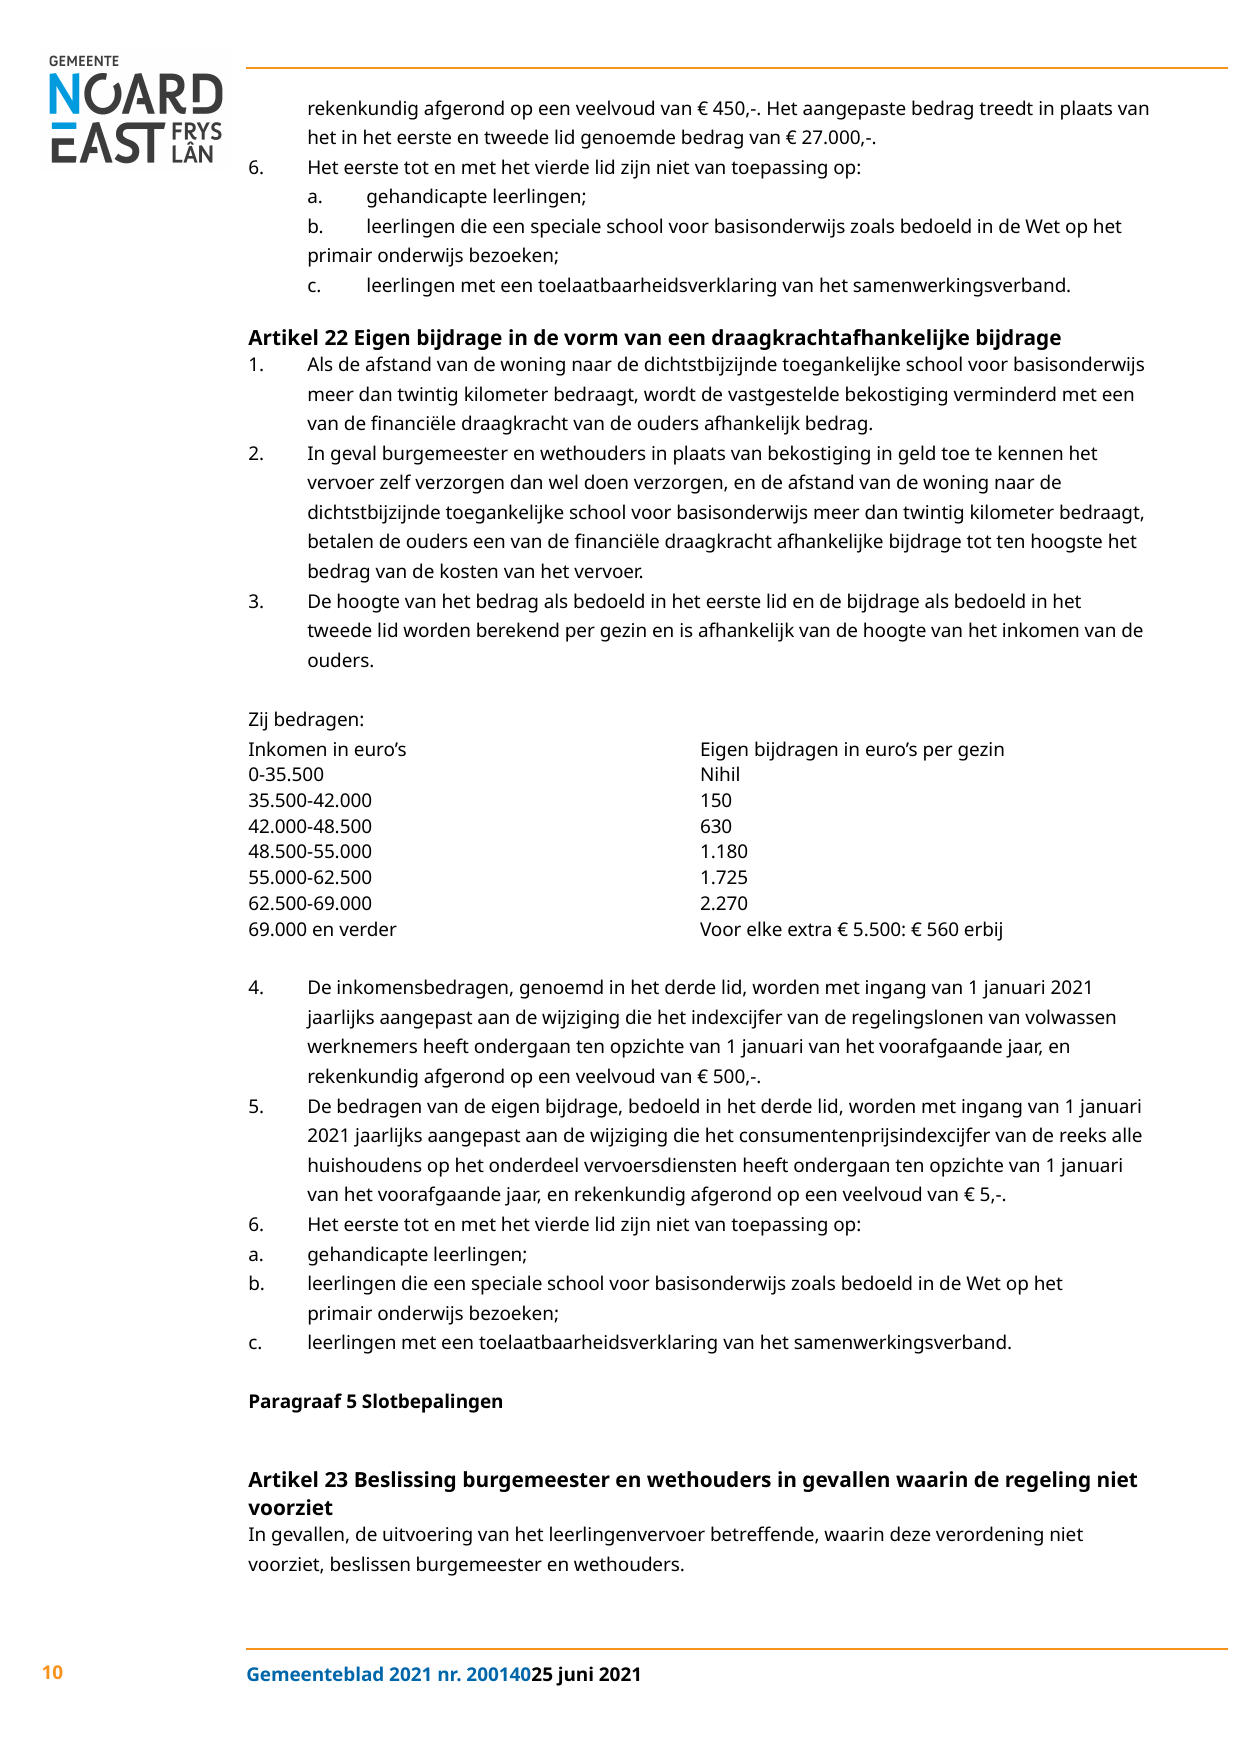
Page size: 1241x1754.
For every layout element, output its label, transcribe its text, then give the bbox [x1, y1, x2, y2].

table_cell 35.500-42.000 [248, 787, 700, 813]
list primair onderwijs bezoeken; [248, 1300, 1152, 1326]
table_cell 42.000-48.500 [248, 813, 700, 839]
table_cell 150 [700, 787, 1152, 813]
list leerlingen met een toelaatbaarheidsverklaring van het samenwerkingsverband. [248, 1329, 1152, 1355]
list gehandicapte leerlingen; [307, 183, 1152, 209]
text In gevallen, de uitvoering van het leerlingenvervoer betreffende, waarin deze verordening niet voorziet, beslissen burgemeester en wethouders. [248, 1522, 1152, 1577]
list rekenkundig afgerond op een veelvoud van € 450,-. Het aangepaste bedrag treedt in plaats van het in het eerste en tweede lid genoemde bedrag van € 27.000,-. [248, 95, 1152, 150]
table_cell 1.725 [700, 865, 1152, 890]
list De hoogte van het bedrag als bedoeld in het eerste lid en de bijdrage als bedoeld in het tweede lid worden berekend per gezin en is afhankelijk van de hoogte van het inkomen van de ouders. [248, 588, 1152, 673]
list Het eerste tot en met het vierde lid zijn niet van toepassing op: [248, 154, 1152, 180]
list leerlingen met een toelaatbaarheidsverklaring van het samenwerkingsverband. [307, 272, 1152, 298]
list primair onderwijs bezoeken; [248, 243, 1152, 268]
list Als de afstand van de woning naar de dichtstbijzijnde toegankelijke school voor basisonderwijs meer dan twintig kilometer bedraagt, wordt de vastgestelde bekostiging verminderd met een van de financiële draagkracht van de ouders afhankelijk bedrag. [248, 351, 1152, 436]
table_cell 630 [700, 813, 1152, 839]
table_cell 69.000 en verder [248, 916, 700, 942]
table_cell 2.270 [700, 890, 1152, 916]
list De inkomensbedragen, genoemd in het derde lid, worden met ingang van 1 januari 2021 jaarlijks aangepast aan de wijziging die het indexcijfer van de regelingslonen van volwassen werknemers heeft ondergaan ten opzichte van 1 januari van het voorafgaande jaar, en rekenkundig afgerond op een veelvoud van € 500,-. [248, 974, 1152, 1089]
list gehandicapte leerlingen; [248, 1241, 1152, 1266]
table_cell Voor elke extra € 5.500: € 560 erbij [700, 916, 1152, 942]
table_cell 48.500-55.000 [248, 839, 700, 864]
table_header Eigen bijdragen in euro’s per gezin [700, 736, 1152, 762]
list In geval burgemeester en wethouders in plaats van bekostiging in geld toe te kennen het vervoer zelf verzorgen dan wel doen verzorgen, en de afstand van de woning naar de dichtstbijzijnde toegankelijke school voor basisonderwijs meer dan twintig kilometer bedraagt, betalen de ouders een van de financiële draagkracht afhankelijke bijdrage tot ten hoogste het bedrag van de kosten van het vervoer. [248, 440, 1152, 584]
table_cell 62.500-69.000 [248, 890, 700, 916]
list Het eerste tot en met het vierde lid zijn niet van toepassing op: [248, 1211, 1152, 1237]
text Zij bedragen: [248, 706, 1152, 732]
picture [41, 47, 231, 172]
list leerlingen die een speciale school voor basisonderwijs zoals bedoeld in de Wet op het [248, 1270, 1152, 1296]
table_cell 55.000-62.500 [248, 865, 700, 890]
table_cell 0-35.500 [248, 762, 700, 787]
text Artikel 22 Eigen bijdrage in de vorm van een draagkrachtafhankelijke bijdrage [248, 323, 1152, 351]
table_cell 1.180 [700, 839, 1152, 864]
list leerlingen die een speciale school voor basisonderwijs zoals bedoeld in de Wet op het [307, 213, 1152, 239]
text Paragraaf 5 Slotbepalingen [248, 1389, 1152, 1414]
table_header Inkomen in euro’s [248, 736, 700, 762]
list De bedragen van de eigen bijdrage, bedoeld in het derde lid, worden met ingang van 1 januari 2021 jaarlijks aangepast aan de wijziging die het consumentenprijsindexcijfer van de reeks alle huishoudens op het onderdeel vervoersdiensten heeft ondergaan ten opzichte van 1 januari van het voorafgaande jaar, en rekenkundig afgerond op een veelvoud van € 5,-. [248, 1093, 1152, 1207]
table_cell Nihil [700, 762, 1152, 787]
text Artikel 23 Beslissing burgemeester en wethouders in gevallen waarin de regeling niet voorziet [248, 1465, 1152, 1522]
